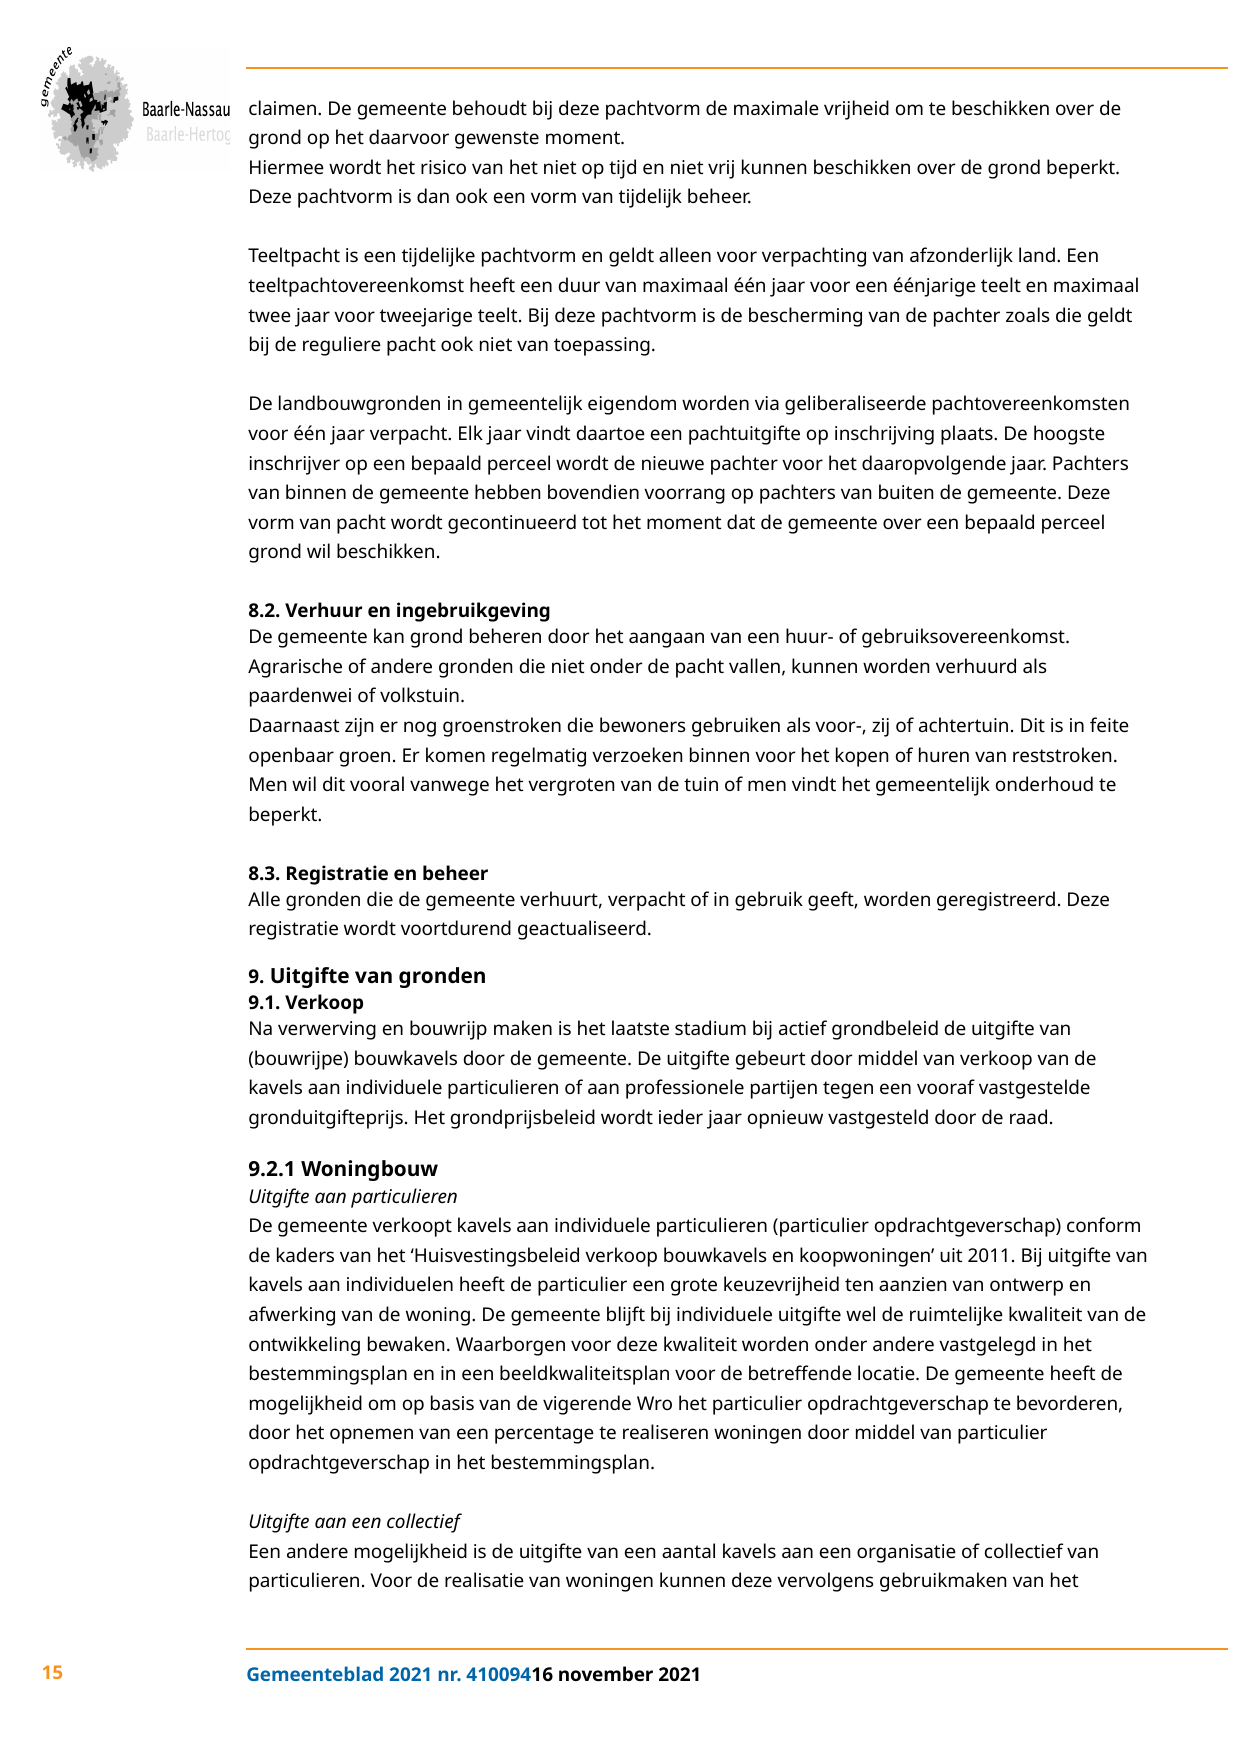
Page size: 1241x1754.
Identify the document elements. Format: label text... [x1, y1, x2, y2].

text 9. Uitgifte van gronden [248, 961, 1152, 989]
text Een andere mogelijkheid is de uitgifte van een aantal kavels aan een organisatie of collectief van particulieren. Voor de realisatie van woningen kunnen deze vervolgens gebruikmaken van het [248, 1538, 1152, 1593]
text Uitgifte aan particulieren [248, 1183, 1152, 1208]
picture [41, 47, 231, 172]
text Uitgifte aan een collectief [248, 1508, 1152, 1534]
text Alle gronden die de gemeente verhuurt, verpacht of in gebruik geeft, worden geregistreerd. Deze registratie wordt voortdurend geactualiseerd. [248, 886, 1152, 941]
text De gemeente kan grond beheren door het aangaan van een huur- of gebruiksovereenkomst. Agrarische of andere gronden die niet onder de pacht vallen, kunnen worden verhuurd als paardenwei of volkstuin. [248, 623, 1152, 708]
text De gemeente verkoopt kavels aan individuele particulieren (particulier opdrachtgeverschap) conform de kaders van het ‘Huisvestingsbeleid verkoop bouwkavels en koopwoningen’ uit 2011. Bij uitgifte van kavels aan individuelen heeft de particulier een grote keuzevrijheid ten aanzien van ontwerp en afwerking van de woning. De gemeente blijft bij individuele uitgifte wel de ruimtelijke kwaliteit van de ontwikkeling bewaken. Waarborgen voor deze kwaliteit worden onder andere vastgelegd in het bestemmingsplan en in een beeldkwaliteitsplan voor de betreffende locatie. De gemeente heeft de mogelijkheid om op basis van de vigerende Wro het particulier opdrachtgeverschap te bevorderen, door het opnemen van een percentage te realiseren woningen door middel van particulier opdrachtgeverschap in het bestemmingsplan. [248, 1212, 1152, 1475]
text 9.2.1 Woningbouw [248, 1154, 1152, 1183]
text 8.2. Verhuur en ingebruikgeving [248, 598, 1152, 623]
text 9.1. Verkoop [248, 989, 1152, 1015]
text De landbouwgronden in gemeentelijk eigendom worden via geliberaliseerde pachtovereenkomsten voor één jaar verpacht. Elk jaar vindt daartoe een pachtuitgifte op inschrijving plaats. De hoogste inschrijver op een bepaald perceel wordt de nieuwe pachter voor het daaropvolgende jaar. Pachters van binnen de gemeente hebben bovendien voorrang op pachters van buiten de gemeente. Deze vorm van pacht wordt gecontinueerd tot het moment dat de gemeente over een bepaald perceel grond wil beschikken. [248, 391, 1152, 564]
text 8.3. Registratie en beheer [248, 860, 1152, 886]
text Daarnaast zijn er nog groenstroken die bewoners gebruiken als voor-, zij of achtertuin. Dit is in feite openbaar groen. Er komen regelmatig verzoeken binnen voor het kopen of huren van reststroken. Men wil dit vooral vanwege het vergroten van de tuin of men vindt het gemeentelijk onderhoud te beperkt. [248, 712, 1152, 827]
text Teeltpacht is een tijdelijke pachtvorm en geldt alleen voor verpachting van afzonderlijk land. Een teeltpachtovereenkomst heeft een duur van maximaal één jaar voor een éénjarige teelt en maximaal twee jaar voor tweejarige teelt. Bij deze pachtvorm is de bescherming van de pachter zoals die geldt bij de reguliere pacht ook niet van toepassing. [248, 243, 1152, 357]
text Hiermee wordt het risico van het niet op tijd en niet vrij kunnen beschikken over de grond beperkt. Deze pachtvorm is dan ook een vorm van tijdelijk beheer. [248, 154, 1152, 209]
text claimen. De gemeente behoudt bij deze pachtvorm de maximale vrijheid om te beschikken over de grond op het daarvoor gewenste moment. [248, 95, 1152, 150]
text Na verwerving en bouwrijp maken is het laatste stadium bij actief grondbeleid de uitgifte van (bouwrijpe) bouwkavels door de gemeente. De uitgifte gebeurt door middel van verkoop van de kavels aan individuele particulieren of aan professionele partijen tegen een vooraf vastgestelde gronduitgifteprijs. Het grondprijsbeleid wordt ieder jaar opnieuw vastgesteld door de raad. [248, 1015, 1152, 1130]
